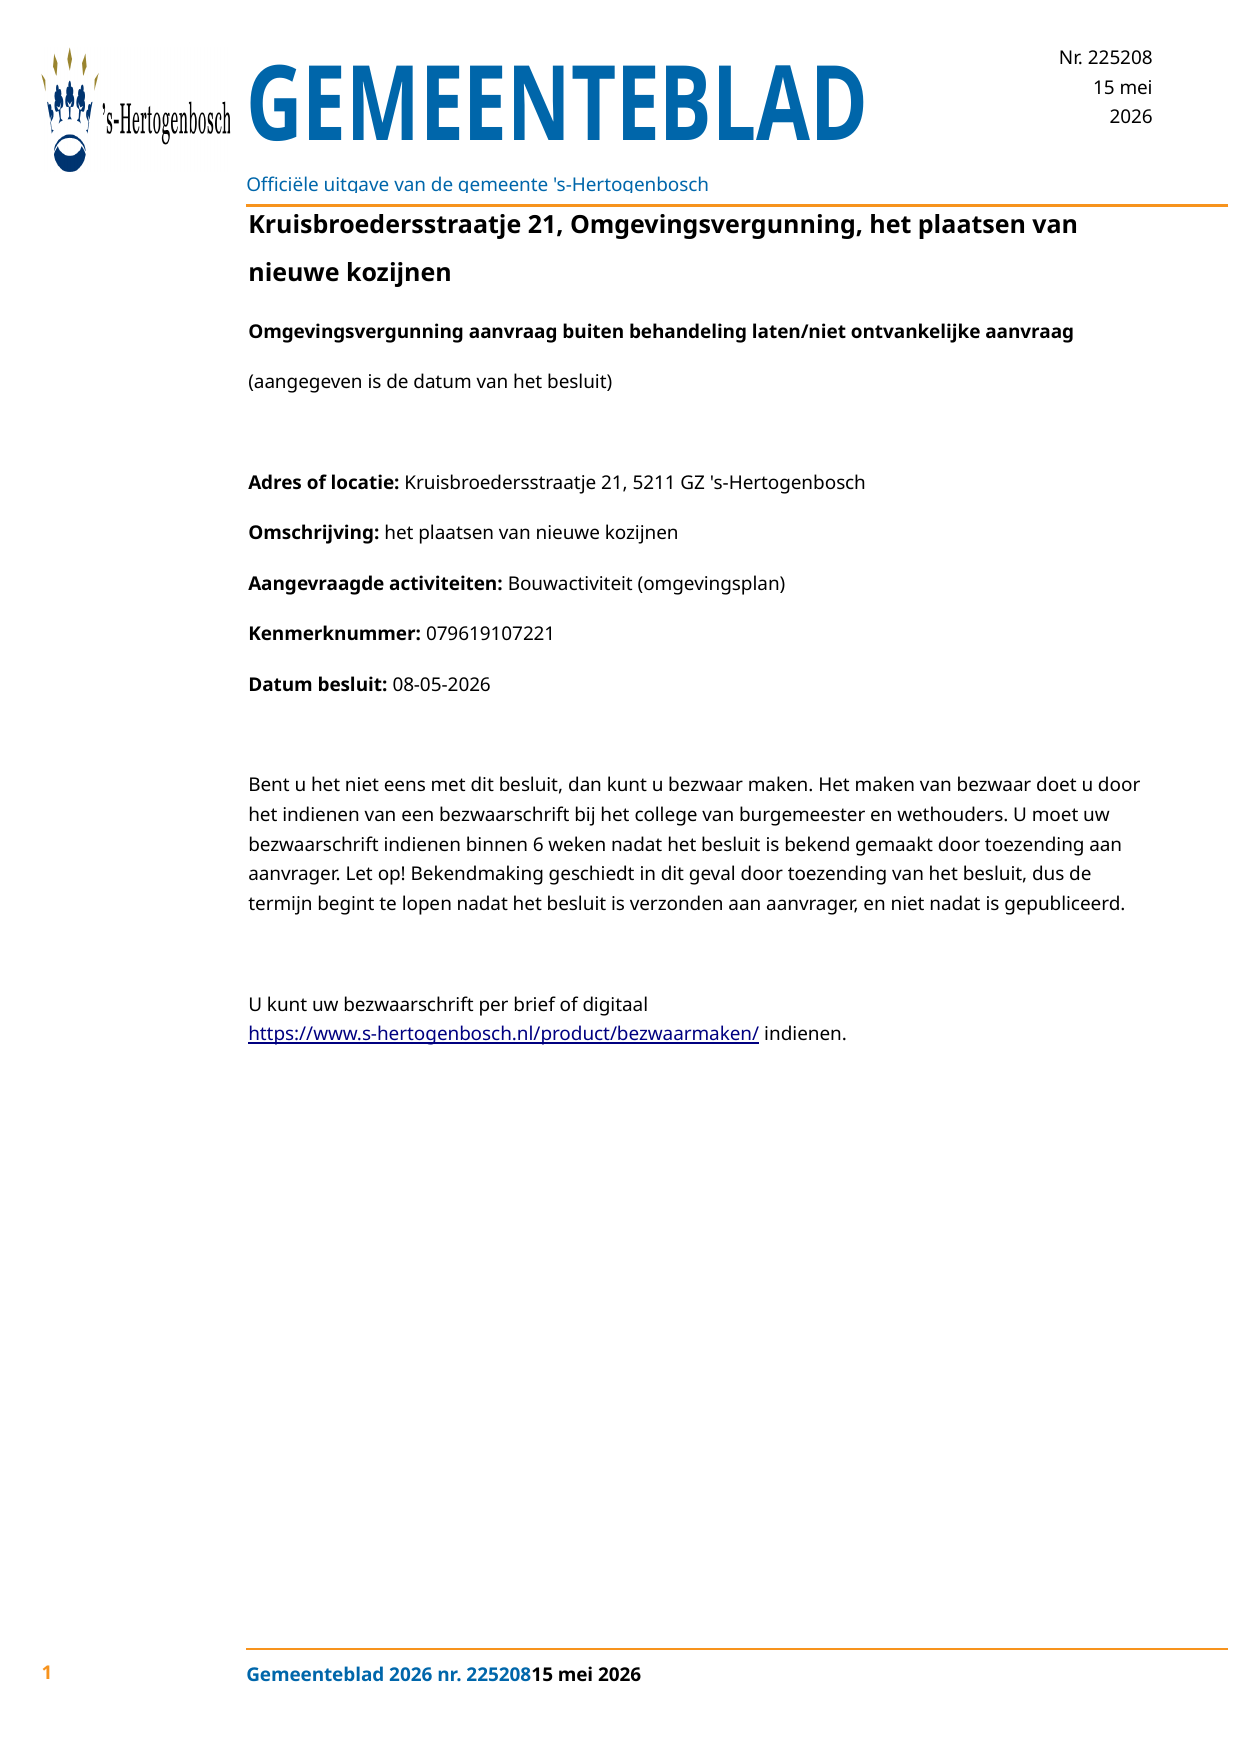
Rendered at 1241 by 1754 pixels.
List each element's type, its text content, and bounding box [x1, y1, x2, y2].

text Omschrijving: het plaatsen van nieuwe kozijnen [248, 519, 1152, 545]
text Bent u het niet eens met dit besluit, dan kunt u bezwaar maken. Het maken van bezwaar doet u door het indienen van een bezwaarschrift bij het college van burgemeester en wethouders. U moet uw bezwaarschrift indienen binnen 6 weken nadat het besluit is bekend gemaakt door toezending aan aanvrager. Let op! Bekendmaking geschiedt in dit geval door toezending van het besluit, dus de termijn begint te lopen nadat het besluit is verzonden aan aanvrager, en niet nadat is gepubliceerd. [248, 772, 1152, 916]
text (aangegeven is de datum van het besluit) [248, 368, 1152, 394]
text Aangevraagde activiteiten: Bouwactiviteit (omgevingsplan) [248, 570, 1152, 596]
text Kruisbroedersstraatje 21, Omgevingsvergunning, het plaatsen van nieuwe kozijnen [248, 207, 1152, 288]
text Kenmerknummer: 079619107221 [248, 620, 1152, 646]
text U kunt uw bezwaarschrift per brief of digitaal https://www.s-hertogenbosch.nl/product/bezwaarmaken/ indienen. [248, 991, 1152, 1046]
text Datum besluit: 08-05-2026 [248, 671, 1152, 697]
picture [41, 47, 231, 172]
text Omgevingsvergunning aanvraag buiten behandeling laten/niet ontvankelijke aanvraag [248, 318, 1152, 344]
text Adres of locatie: Kruisbroedersstraatje 21, 5211 GZ 's-Hertogenbosch [248, 469, 1152, 495]
